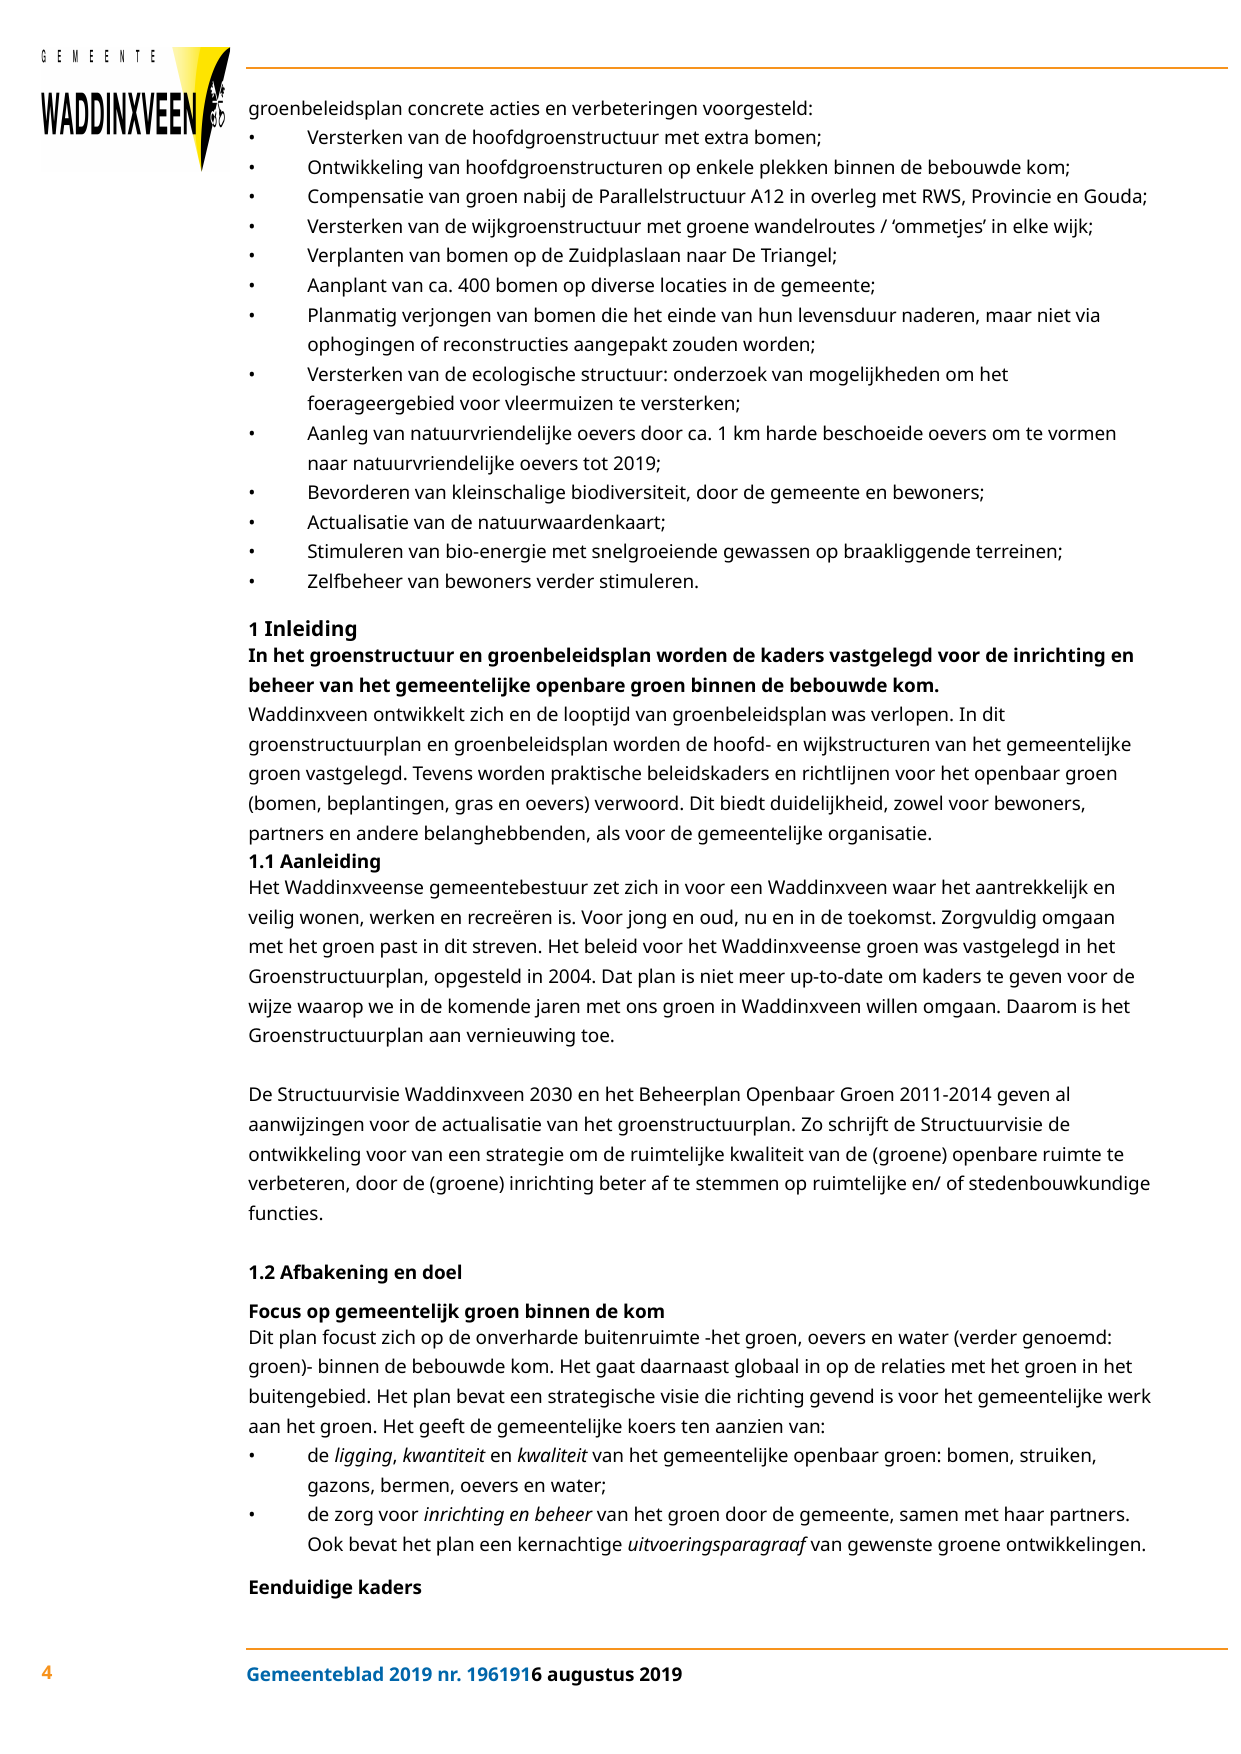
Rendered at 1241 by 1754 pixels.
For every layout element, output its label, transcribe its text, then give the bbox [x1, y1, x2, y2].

text Het Waddinxveense gemeentebestuur zet zich in voor een Waddinxveen waar het aantrekkelijk en veilig wonen, werken en recreëren is. Voor jong en oud, nu en in de toekomst. Zorgvuldig omgaan met het groen past in dit streven. Het beleid voor het Waddinxveense groen was vastgelegd in het Groenstructuurplan, opgesteld in 2004. Dat plan is niet meer up-to-date om kaders te geven voor de wijze waarop we in de komende jaren met ons groen in Waddinxveen willen omgaan. Daarom is het Groenstructuurplan aan vernieuwing toe. [248, 874, 1152, 1048]
text Focus op gemeentelijk groen binnen de kom [248, 1298, 1152, 1324]
list Compensatie van groen nabij de Parallelstructuur A12 in overleg met RWS, Provincie en Gouda; [248, 183, 1152, 209]
text groenbeleidsplan concrete acties en verbeteringen voorgesteld: [248, 95, 1152, 121]
list Versterken van de ecologische structuur: onderzoek van mogelijkheden om het foerageergebied voor vleermuizen te versterken; [248, 361, 1152, 416]
list Versterken van de wijkgroenstructuur met groene wandelroutes / ‘ommetjes’ in elke wijk; [248, 213, 1152, 239]
list de ligging, kwantiteit en kwaliteit van het gemeentelijke openbaar groen: bomen, struiken, gazons, bermen, oevers en water; [248, 1442, 1152, 1498]
list Bevorderen van kleinschalige biodiversiteit, door de gemeente en bewoners; [248, 479, 1152, 505]
list Versterken van de hoofdgroenstructuur met extra bomen; [248, 124, 1152, 150]
text 1 Inleiding [248, 614, 1152, 642]
list Stimuleren van bio-energie met snelgroeiende gewassen op braakliggende terreinen; [248, 538, 1152, 564]
list Ontwikkeling van hoofdgroenstructuren op enkele plekken binnen de bebouwde kom; [248, 154, 1152, 180]
text De Structuurvisie Waddinxveen 2030 en het Beheerplan Openbaar Groen 2011-2014 geven al aanwijzingen voor de actualisatie van het groenstructuurplan. Zo schrijft de Structuurvisie de ontwikkeling voor van een strategie om de ruimtelijke kwaliteit van de (groene) openbare ruimte te verbeteren, door de (groene) inrichting beter af te stemmen op ruimtelijke en/ of stedenbouwkundige functies. [248, 1082, 1152, 1226]
list Planmatig verjongen van bomen die het einde van hun levensduur naderen, maar niet via ophogingen of reconstructies aangepakt zouden worden; [248, 302, 1152, 357]
list Zelfbeheer van bewoners verder stimuleren. [248, 568, 1152, 594]
list de zorg voor inrichting en beheer van het groen door de gemeente, samen met haar partners. Ook bevat het plan een kernachtige uitvoeringsparagraaf van gewenste groene ontwikkelingen. [248, 1502, 1152, 1557]
text Eenduidige kaders [248, 1574, 1152, 1600]
picture [41, 47, 231, 172]
table_header In het groenstructuur en groenbeleidsplan worden de kaders vastgelegd voor de inrichting en beheer van het gemeentelijke openbare groen binnen de bebouwde kom. Waddinxveen ontwikkelt zich en de looptijd van groenbeleidsplan was verlopen. In dit groenstructuurplan en groenbeleidsplan worden de hoofd- en wijkstructuren van het gemeentelijke groen vastgelegd. Tevens worden praktische beleidskaders en richtlijnen voor het openbaar groen (bomen, beplantingen, gras en oevers) verwoord. Dit biedt duidelijkheid, zowel voor bewoners, partners en andere belanghebbenden, als voor de gemeentelijke organisatie. [248, 642, 1152, 846]
text Dit plan focust zich op de onverharde buitenruimte -het groen, oevers en water (verder genoemd: groen)- binnen de bebouwde kom. Het gaat daarnaast globaal in op de relaties met het groen in het buitengebied. Het plan bevat een strategische visie die richting gevend is voor het gemeentelijke werk aan het groen. Het geeft de gemeentelijke koers ten aanzien van: [248, 1324, 1152, 1438]
text 1.1 Aanleiding [248, 849, 1152, 874]
list Verplanten van bomen op de Zuidplaslaan naar De Triangel; [248, 243, 1152, 268]
list Actualisatie van de natuurwaardenkaart; [248, 509, 1152, 535]
text 1.2 Afbakening en doel [248, 1259, 1152, 1285]
list Aanleg van natuurvriendelijke oevers door ca. 1 km harde beschoeide oevers om te vormen naar natuurvriendelijke oevers tot 2019; [248, 420, 1152, 476]
list Aanplant van ca. 400 bomen op diverse locaties in de gemeente; [248, 272, 1152, 298]
